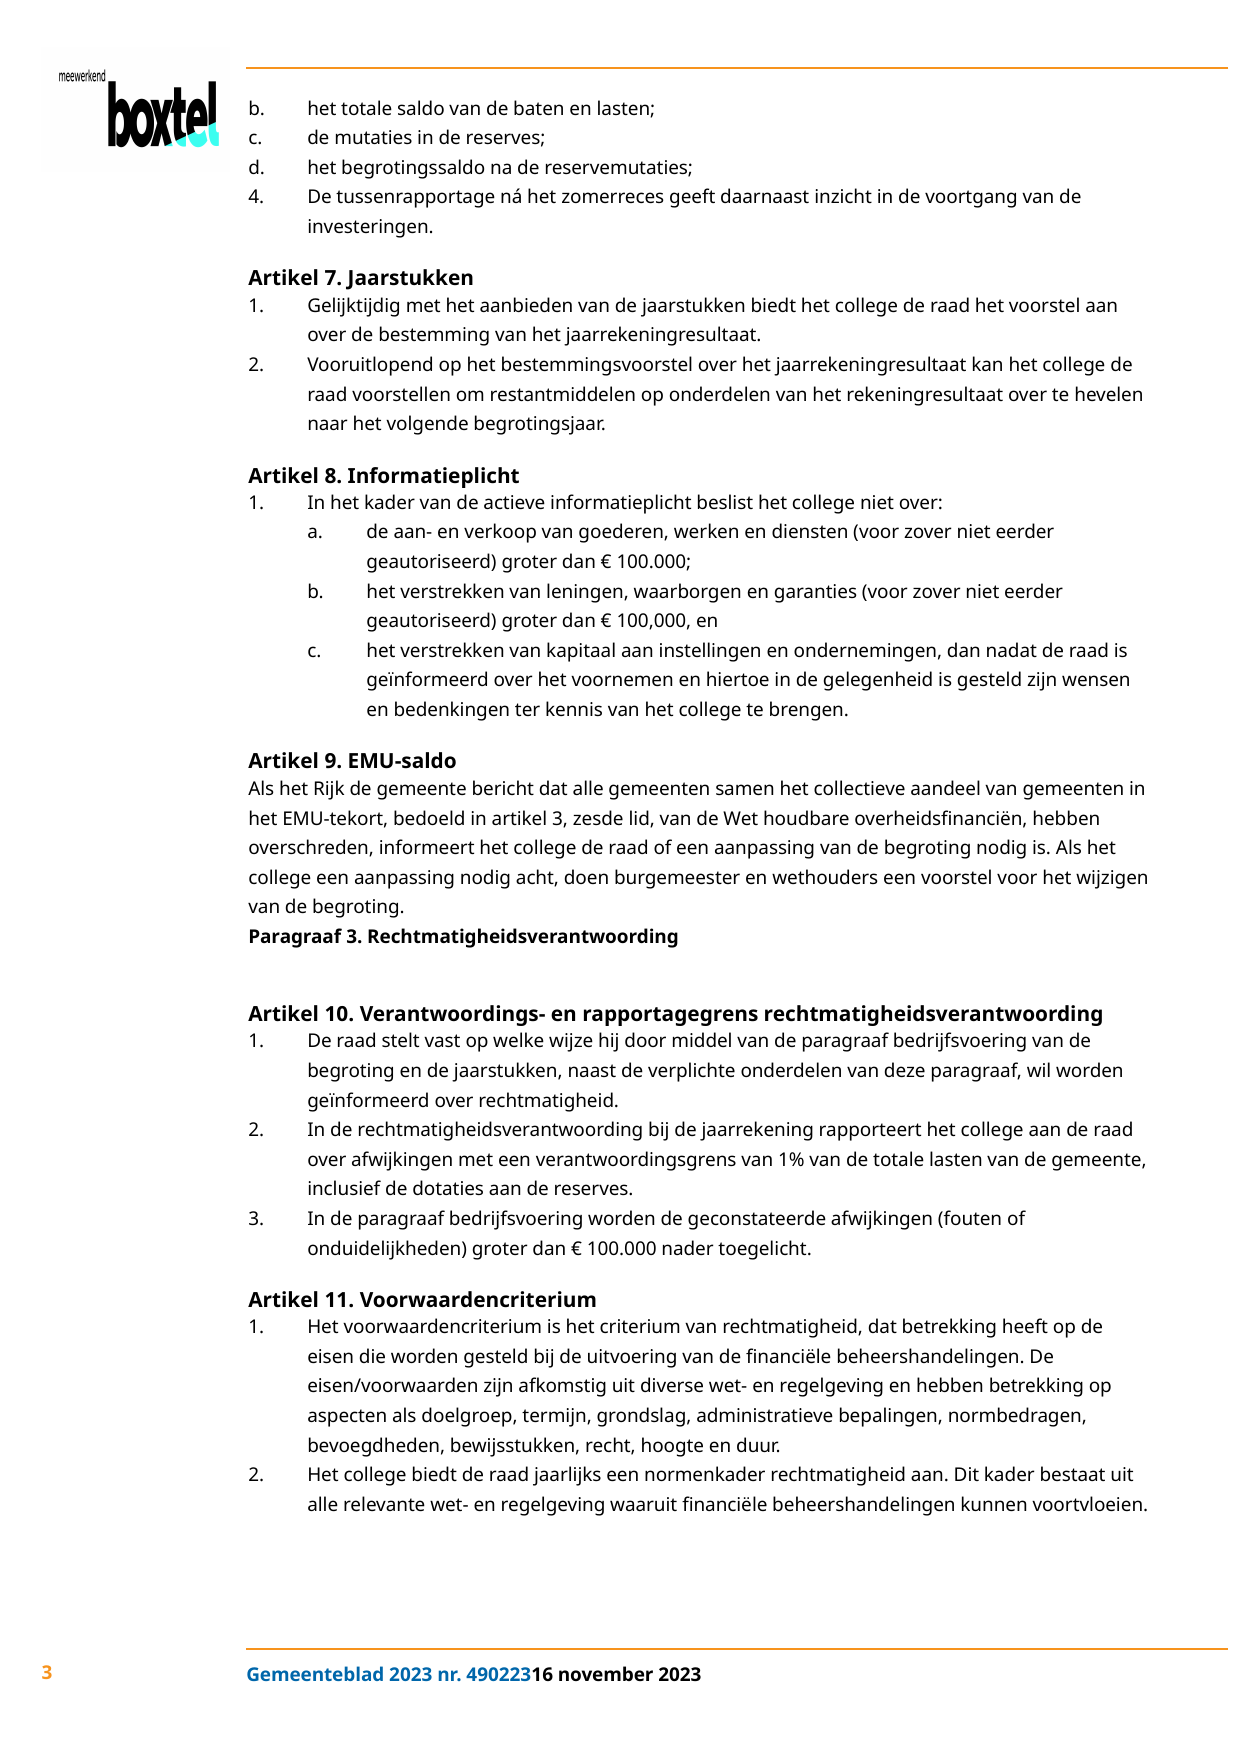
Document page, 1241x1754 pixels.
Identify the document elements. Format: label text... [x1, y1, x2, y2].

text Artikel 9. EMU-saldo [248, 747, 1152, 775]
text Artikel 7. Jaarstukken [248, 263, 1152, 292]
list de mutaties in de reserves; [248, 124, 1152, 150]
list het begrotingssaldo na de reservemutaties; [248, 154, 1152, 180]
list De raad stelt vast op welke wijze hij door middel van de paragraaf bedrijfsvoering van de begroting en de jaarstukken, naast de verplichte onderdelen van deze paragraaf, wil worden geïnformeerd over rechtmatigheid. [248, 1028, 1152, 1112]
list De tussenrapportage ná het zomerreces geeft daarnaast inzicht in de voortgang van de investeringen. [248, 183, 1152, 239]
picture [41, 47, 231, 172]
list In het kader van de actieve informatieplicht beslist het college niet over: [248, 489, 1152, 515]
text Artikel 11. Voorwaardencriterium [248, 1285, 1152, 1313]
text Artikel 8. Informatieplicht [248, 461, 1152, 489]
list de aan- en verkoop van goederen, werken en diensten (voor zover niet eerder geautoriseerd) groter dan € 100.000; [307, 519, 1152, 574]
text Artikel 10. Verantwoordings- en rapportagegrens rechtmatigheidsverantwoording [248, 999, 1152, 1028]
list het totale saldo van de baten en lasten; [248, 95, 1152, 121]
list Vooruitlopend op het bestemmingsvoorstel over het jaarrekeningresultaat kan het college de raad voorstellen om restantmiddelen op onderdelen van het rekeningresultaat over te hevelen naar het volgende begrotingsjaar. [248, 351, 1152, 436]
list Gelijktijdig met het aanbieden van de jaarstukken biedt het college de raad het voorstel aan over de bestemming van het jaarrekeningresultaat. [248, 292, 1152, 347]
text Paragraaf 3. Rechtmatigheidsverantwoording [248, 923, 1152, 949]
text Als het Rijk de gemeente bericht dat alle gemeenten samen het collectieve aandeel van gemeenten in het EMU-tekort, bedoeld in artikel 3, zesde lid, van de Wet houdbare overheidsfinanciën, hebben overschreden, informeert het college de raad of een aanpassing van de begroting nodig is. Als het college een aanpassing nodig acht, doen burgemeester en wethouders een voorstel voor het wijzigen van de begroting. [248, 775, 1152, 919]
list Het college biedt de raad jaarlijks een normenkader rechtmatigheid aan. Dit kader bestaat uit alle relevante wet- en regelgeving waaruit financiële beheershandelingen kunnen voortvloeien. [248, 1461, 1152, 1517]
list In de rechtmatigheidsverantwoording bij de jaarrekening rapporteert het college aan de raad over afwijkingen met een verantwoordingsgrens van 1% van de totale lasten van de gemeente, inclusief de dotaties aan de reserves. [248, 1116, 1152, 1201]
list het verstrekken van kapitaal aan instellingen en ondernemingen, dan nadat de raad is geïnformeerd over het voornemen en hiertoe in de gelegenheid is gesteld zijn wensen en bedenkingen ter kennis van het college te brengen. [307, 637, 1152, 722]
list In de paragraaf bedrijfsvoering worden de geconstateerde afwijkingen (fouten of onduidelijkheden) groter dan € 100.000 nader toegelicht. [248, 1205, 1152, 1260]
list het verstrekken van leningen, waarborgen en garanties (voor zover niet eerder geautoriseerd) groter dan € 100,000, en [307, 578, 1152, 633]
list Het voorwaardencriterium is het criterium van rechtmatigheid, dat betrekking heeft op de eisen die worden gesteld bij de uitvoering van de financiële beheershandelingen. De eisen/voorwaarden zijn afkomstig uit diverse wet- en regelgeving en hebben betrekking op aspecten als doelgroep, termijn, grondslag, administratieve bepalingen, normbedragen, bevoegdheden, bewijsstukken, recht, hoogte en duur. [248, 1313, 1152, 1458]
